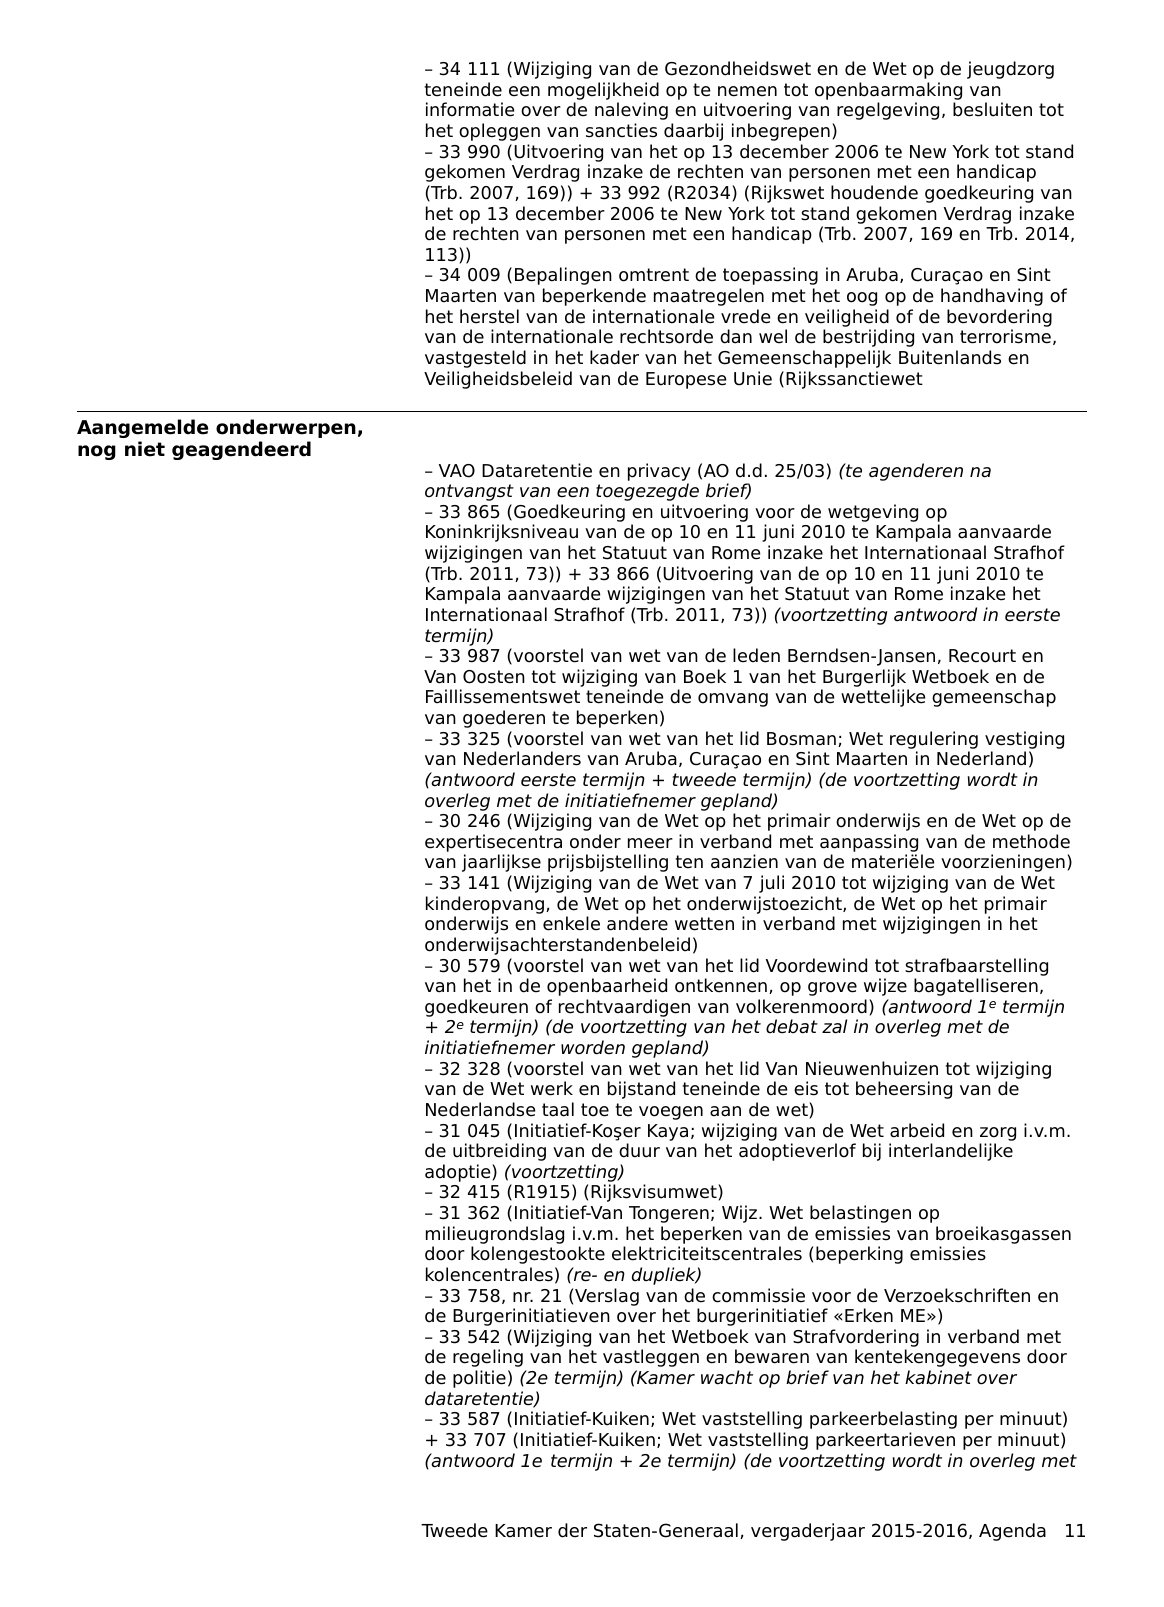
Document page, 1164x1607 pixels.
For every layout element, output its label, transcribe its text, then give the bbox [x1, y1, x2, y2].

table_cell [401, 956, 418, 1059]
table_cell [401, 1121, 418, 1182]
table_cell – 31 362 (Initiatief-Van Tongeren; Wijz. Wet belastingen op milieugrondslag i.v.m. het beperken van de emissies van broeikasgassen door kolengestookte elektriciteitscentrales (beperking emissies kolencentrales) (re- en dupliek) [418, 1203, 1087, 1286]
table_cell [77, 811, 401, 873]
table_cell [77, 1327, 401, 1409]
table_cell [77, 1203, 401, 1286]
table_cell [401, 1203, 418, 1286]
table_cell [77, 1183, 401, 1203]
table_cell [401, 1286, 418, 1327]
table_cell – 33 542 (Wijziging van het Wetboek van Strafvordering in verband met de regeling van het vastleggen en bewaren van kentekengegevens door de politie) (2e termijn) (Kamer wacht op brief van het kabinet over dataretentie) [418, 1327, 1087, 1409]
table_cell [401, 1059, 418, 1121]
table_cell [77, 1121, 401, 1182]
table_cell [77, 646, 401, 729]
table_cell [401, 461, 418, 502]
table_cell [401, 873, 418, 956]
table_cell [77, 873, 401, 956]
table_cell [401, 811, 418, 873]
table_cell – 33 865 (Goedkeuring en uitvoering voor de wetgeving op Koninkrijksniveau van de op 10 en 11 juni 2010 te Kampala aanvaarde wijzigingen van het Statuut van Rome inzake het Internationaal Strafhof (Trb. 2011, 73)) + 33 866 (Uitvoering van de op 10 en 11 juni 2010 te Kampala aanvaarde wijzigingen van het Statuut van Rome inzake het Internationaal Strafhof (Trb. 2011, 73)) (voortzetting antwoord in eerste termijn) [418, 502, 1087, 646]
table_cell – 33 587 (Initiatief-Kuiken; Wet vaststelling parkeerbelasting per minuut) + 33 707 (Initiatief-Kuiken; Wet vaststelling parkeertarieven per minuut) (antwoord 1e termijn + 2e termijn) (de voortzetting wordt in overleg met [418, 1409, 1087, 1471]
table_cell [77, 59, 401, 142]
table_cell – 31 045 (Initiatief-Koşer Kaya; wijziging van de Wet arbeid en zorg i.v.m. de uitbreiding van de duur van het adoptieverlof bij interlandelijke adoptie) (voortzetting) [418, 1121, 1087, 1182]
table_cell – 32 328 (voorstel van wet van het lid Van Nieuwenhuizen tot wijziging van de Wet werk en bijstand teneinde de eis tot beheersing van de Nederlandse taal toe te voegen aan de wet) [418, 1059, 1087, 1121]
table_cell [77, 265, 401, 389]
table_cell – 30 579 (voorstel van wet van het lid Voordewind tot strafbaarstelling van het in de openbaarheid ontkennen, op grove wijze bagatelliseren, goedkeuren of rechtvaardigen van volkerenmoord) (antwoord 1e termijn + 2e termijn) (de voortzetting van het debat zal in overleg met de initiatiefnemer worden gepland) [418, 956, 1087, 1059]
table_cell [401, 59, 418, 142]
table_cell – 33 990 (Uitvoering van het op 13 december 2006 te New York tot stand gekomen Verdrag inzake de rechten van personen met een handicap (Trb. 2007, 169)) + 33 992 (R2034) (Rijkswet houdende goedkeuring van het op 13 december 2006 te New York tot stand gekomen Verdrag inzake de rechten van personen met een handicap (Trb. 2007, 169 en Trb. 2014, 113)) [418, 142, 1087, 265]
table_cell [77, 1059, 401, 1121]
table_cell [77, 1409, 401, 1471]
table_cell [401, 646, 418, 729]
table_header [401, 412, 418, 461]
table_cell [77, 502, 401, 646]
table_cell – 34 111 (Wijziging van de Gezondheidswet en de Wet op de jeugdzorg teneinde een mogelijkheid op te nemen tot openbaarmaking van informatie over de naleving en uitvoering van regelgeving, besluiten tot het opleggen van sancties daarbij inbegrepen) [418, 59, 1087, 142]
table_cell [77, 142, 401, 265]
table_cell – 33 987 (voorstel van wet van de leden Berndsen-Jansen, Recourt en Van Oosten tot wijziging van Boek 1 van het Burgerlijk Wetboek en de Faillissementswet teneinde de omvang van de wettelijke gemeenschap van goederen te beperken) [418, 646, 1087, 729]
table_cell – 30 246 (Wijziging van de Wet op het primair onderwijs en de Wet op de expertisecentra onder meer in verband met aanpassing van de methode van jaarlijkse prijsbijstelling ten aanzien van de materiële voorzieningen) [418, 811, 1087, 873]
table_cell – 34 009 (Bepalingen omtrent de toepassing in Aruba, Curaçao en Sint Maarten van beperkende maatregelen met het oog op de handhaving of het herstel van de internationale vrede en veiligheid of de bevordering van de internationale rechtsorde dan wel de bestrijding van terrorisme, vastgesteld in het kader van het Gemeenschappelijk Buitenlands en Veiligheidsbeleid van de Europese Unie (Rijkssanctiewet [418, 265, 1087, 389]
table_cell – VAO Dataretentie en privacy (AO d.d. 25/03) (te agenderen na ontvangst van een toegezegde brief) [418, 461, 1087, 502]
table_cell [401, 1183, 418, 1203]
table_cell – 33 758, nr. 21 (Verslag van de commissie voor de Verzoekschriften en de Burgerinitiatieven over het burgerinitiatief «Erken ME») [418, 1286, 1087, 1327]
table_cell [77, 461, 401, 502]
table_cell [401, 1327, 418, 1409]
table_cell [401, 1409, 418, 1471]
table_cell [77, 729, 401, 811]
table_header [418, 412, 1087, 461]
table_cell [401, 502, 418, 646]
table_cell [401, 142, 418, 265]
table_cell [401, 729, 418, 811]
table_cell – 33 141 (Wijziging van de Wet van 7 juli 2010 tot wijziging van de Wet kinderopvang, de Wet op het onderwijstoezicht, de Wet op het primair onderwijs en enkele andere wetten in verband met wijzigingen in het onderwijsachterstandenbeleid) [418, 873, 1087, 956]
table_cell – 32 415 (R1915) (Rijksvisumwet) [418, 1183, 1087, 1203]
table_cell [77, 1286, 401, 1327]
table_cell – 33 325 (voorstel van wet van het lid Bosman; Wet regulering vestiging van Nederlanders van Aruba, Curaçao en Sint Maarten in Nederland) (antwoord eerste termijn + tweede termijn) (de voortzetting wordt in overleg met de initiatiefnemer gepland) [418, 729, 1087, 811]
table_header Aangemelde onderwerpen, nog niet geagendeerd [77, 412, 401, 461]
table_cell [77, 956, 401, 1059]
table_cell [401, 265, 418, 389]
